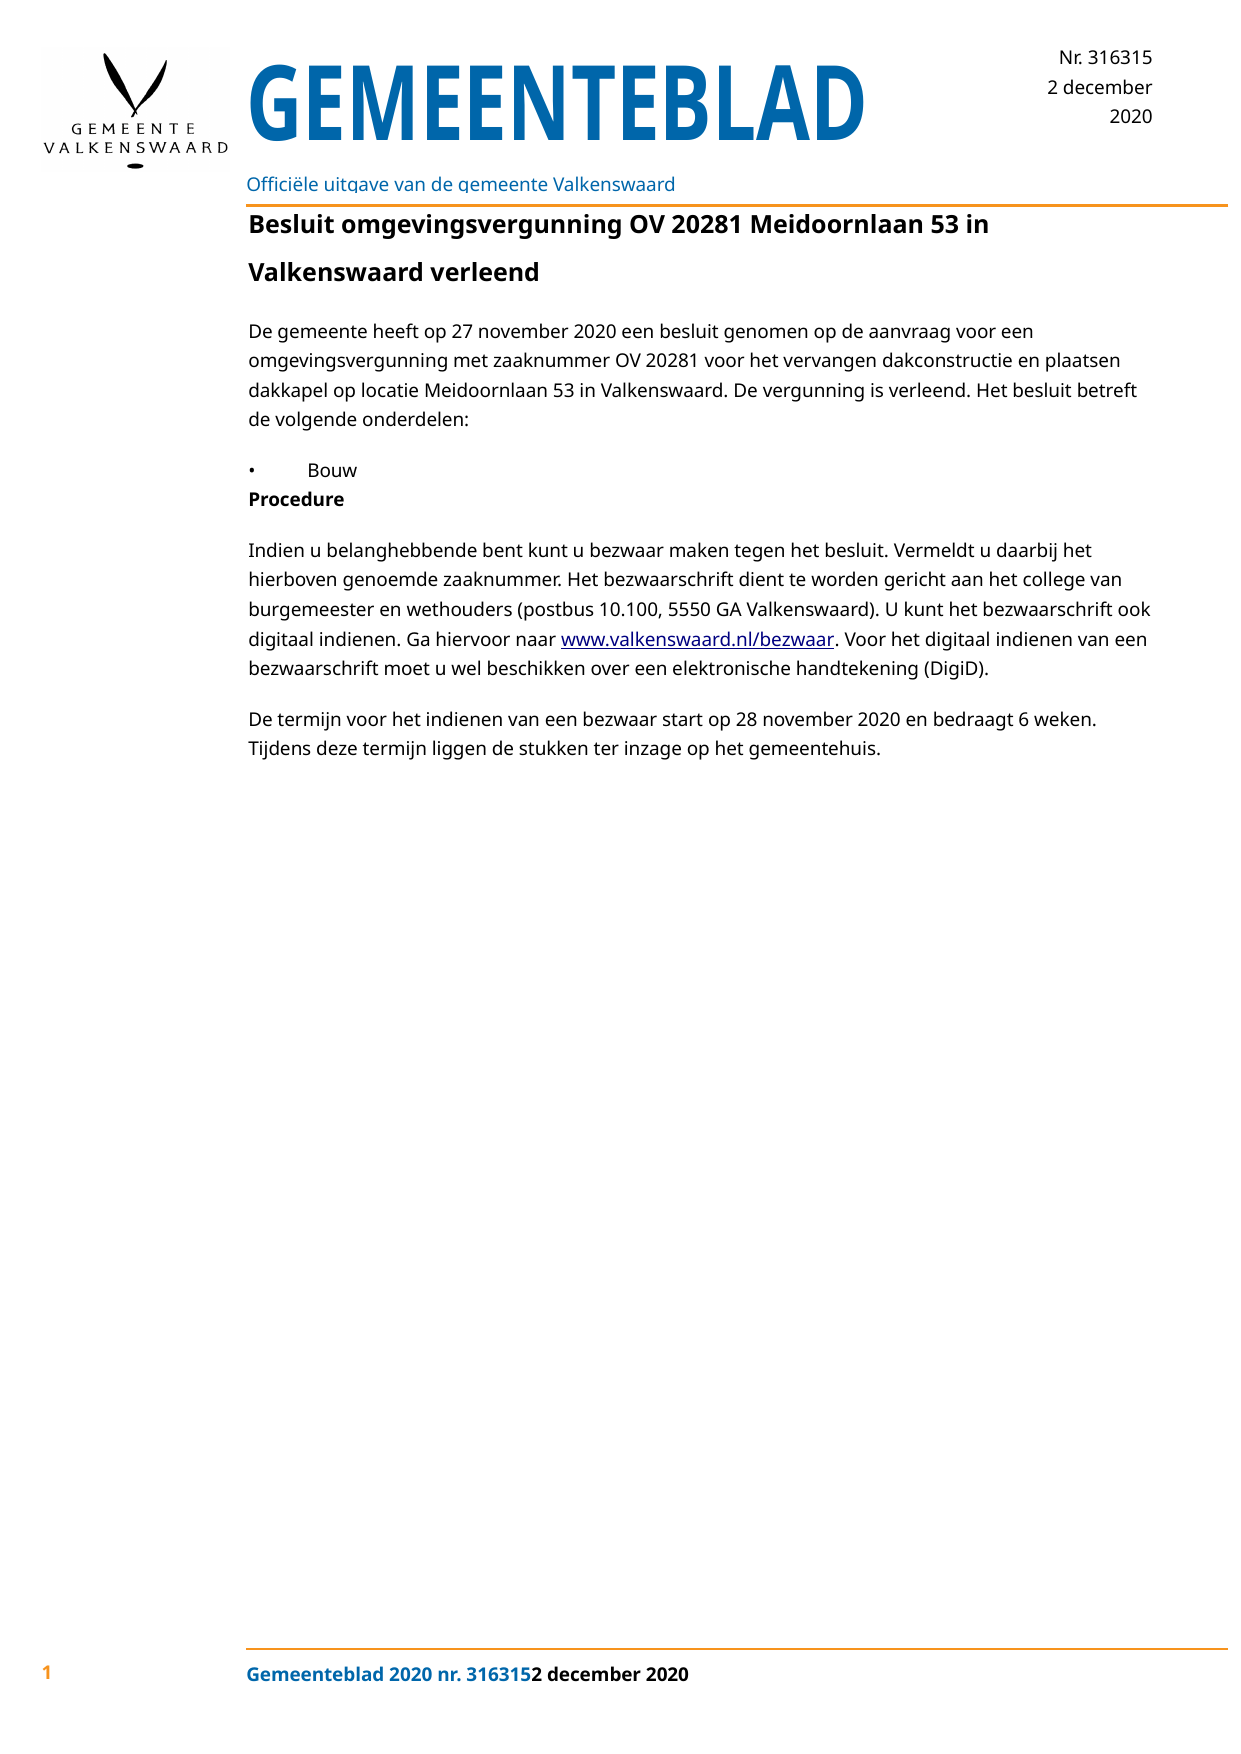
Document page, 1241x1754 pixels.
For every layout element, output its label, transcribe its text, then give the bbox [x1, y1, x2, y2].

text Indien u belanghebbende bent kunt u bezwaar maken tegen het besluit. Vermeldt u daarbij het hierboven genoemde zaaknummer. Het bezwaarschrift dient te worden gericht aan het college van burgemeester en wethouders (postbus 10.100, 5550 GA Valkenswaard). U kunt het bezwaarschrift ook digitaal indienen. Ga hiervoor naar www.valkenswaard.nl/bezwaar. Voor het digitaal indienen van een bezwaarschrift moet u wel beschikken over een elektronische handtekening (DigiD). [248, 537, 1152, 681]
text De termijn voor het indienen van een bezwaar start op 28 november 2020 en bedraagt 6 weken. Tijdens deze termijn liggen de stukken ter inzage op het gemeentehuis. [248, 706, 1152, 761]
picture [41, 47, 231, 172]
text Procedure [248, 487, 1152, 512]
text De gemeente heeft op 27 november 2020 een besluit genomen op de aanvraag voor een omgevingsvergunning met zaaknummer OV 20281 voor het vervangen dakconstructie en plaatsen dakkapel op locatie Meidoornlaan 53 in Valkenswaard. De vergunning is verleend. Het besluit betreft de volgende onderdelen: [248, 318, 1152, 432]
list Bouw [248, 457, 1152, 483]
text Besluit omgevingsvergunning OV 20281 Meidoornlaan 53 in Valkenswaard verleend [248, 207, 1152, 288]
